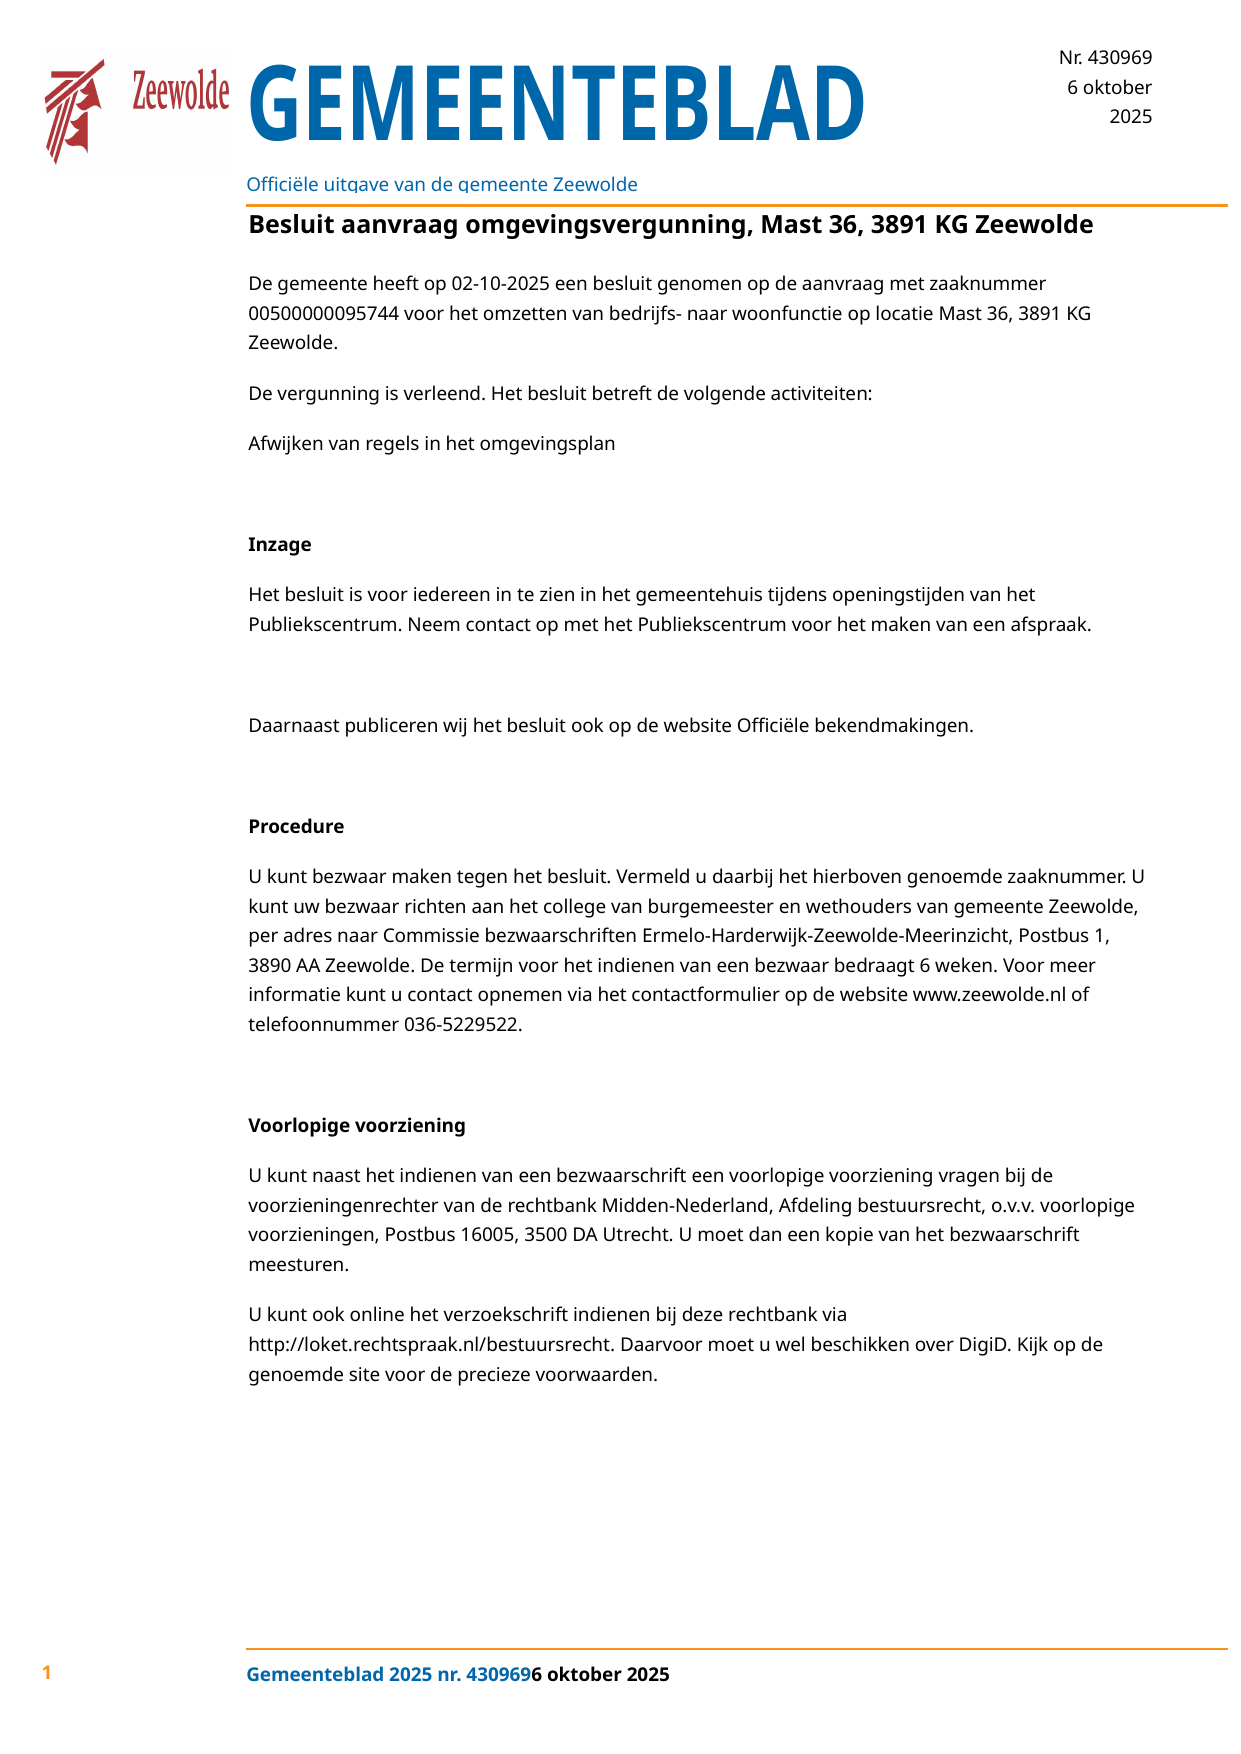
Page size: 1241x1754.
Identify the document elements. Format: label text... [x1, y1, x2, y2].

text Procedure [248, 813, 1152, 838]
text Het besluit is voor iedereen in te zien in het gemeentehuis tijdens openingstijden van het Publiekscentrum. Neem contact op met het Publiekscentrum voor het maken van een afspraak. [248, 582, 1152, 637]
text De gemeente heeft op 02-10-2025 een besluit genomen op de aanvraag met zaaknummer 00500000095744 voor het omzetten van bedrijfs- naar woonfunctie op locatie Mast 36, 3891 KG Zeewolde. [248, 270, 1152, 355]
picture [41, 47, 231, 172]
text U kunt bezwaar maken tegen het besluit. Vermeld u daarbij het hierboven genoemde zaaknummer. U kunt uw bezwaar richten aan het college van burgemeester en wethouders van gemeente Zeewolde, per adres naar Commissie bezwaarschriften Ermelo-Harderwijk-Zeewolde-Meerinzicht, Postbus 1, 3890 AA Zeewolde. De termijn voor het indienen van een bezwaar bedraagt 6 weken. Voor meer informatie kunt u contact opnemen via het contactformulier op de website www.zeewolde.nl of telefoonnummer 036-5229522. [248, 863, 1152, 1037]
text Daarnaast publiceren wij het besluit ook op de website Officiële bekendmakingen. [248, 712, 1152, 738]
text U kunt ook online het verzoekschrift indienen bij deze rechtbank via http://loket.rechtspraak.nl/bestuursrecht. Daarvoor moet u wel beschikken over DigiD. Kijk op de genoemde site voor de precieze voorwaarden. [248, 1302, 1152, 1386]
text Afwijken van regels in het omgevingsplan [248, 430, 1152, 456]
text U kunt naast het indienen van een bezwaarschrift een voorlopige voorziening vragen bij de voorzieningenrechter van de rechtbank Midden-Nederland, Afdeling bestuursrecht, o.v.v. voorlopige voorzieningen, Postbus 16005, 3500 DA Utrecht. U moet dan een kopie van het bezwaarschrift meesturen. [248, 1162, 1152, 1277]
text Inzage [248, 531, 1152, 557]
text Besluit aanvraag omgevingsvergunning, Mast 36, 3891 KG Zeewolde [248, 207, 1152, 241]
text Voorlopige voorziening [248, 1112, 1152, 1138]
text De vergunning is verleend. Het besluit betreft de volgende activiteiten: [248, 380, 1152, 406]
